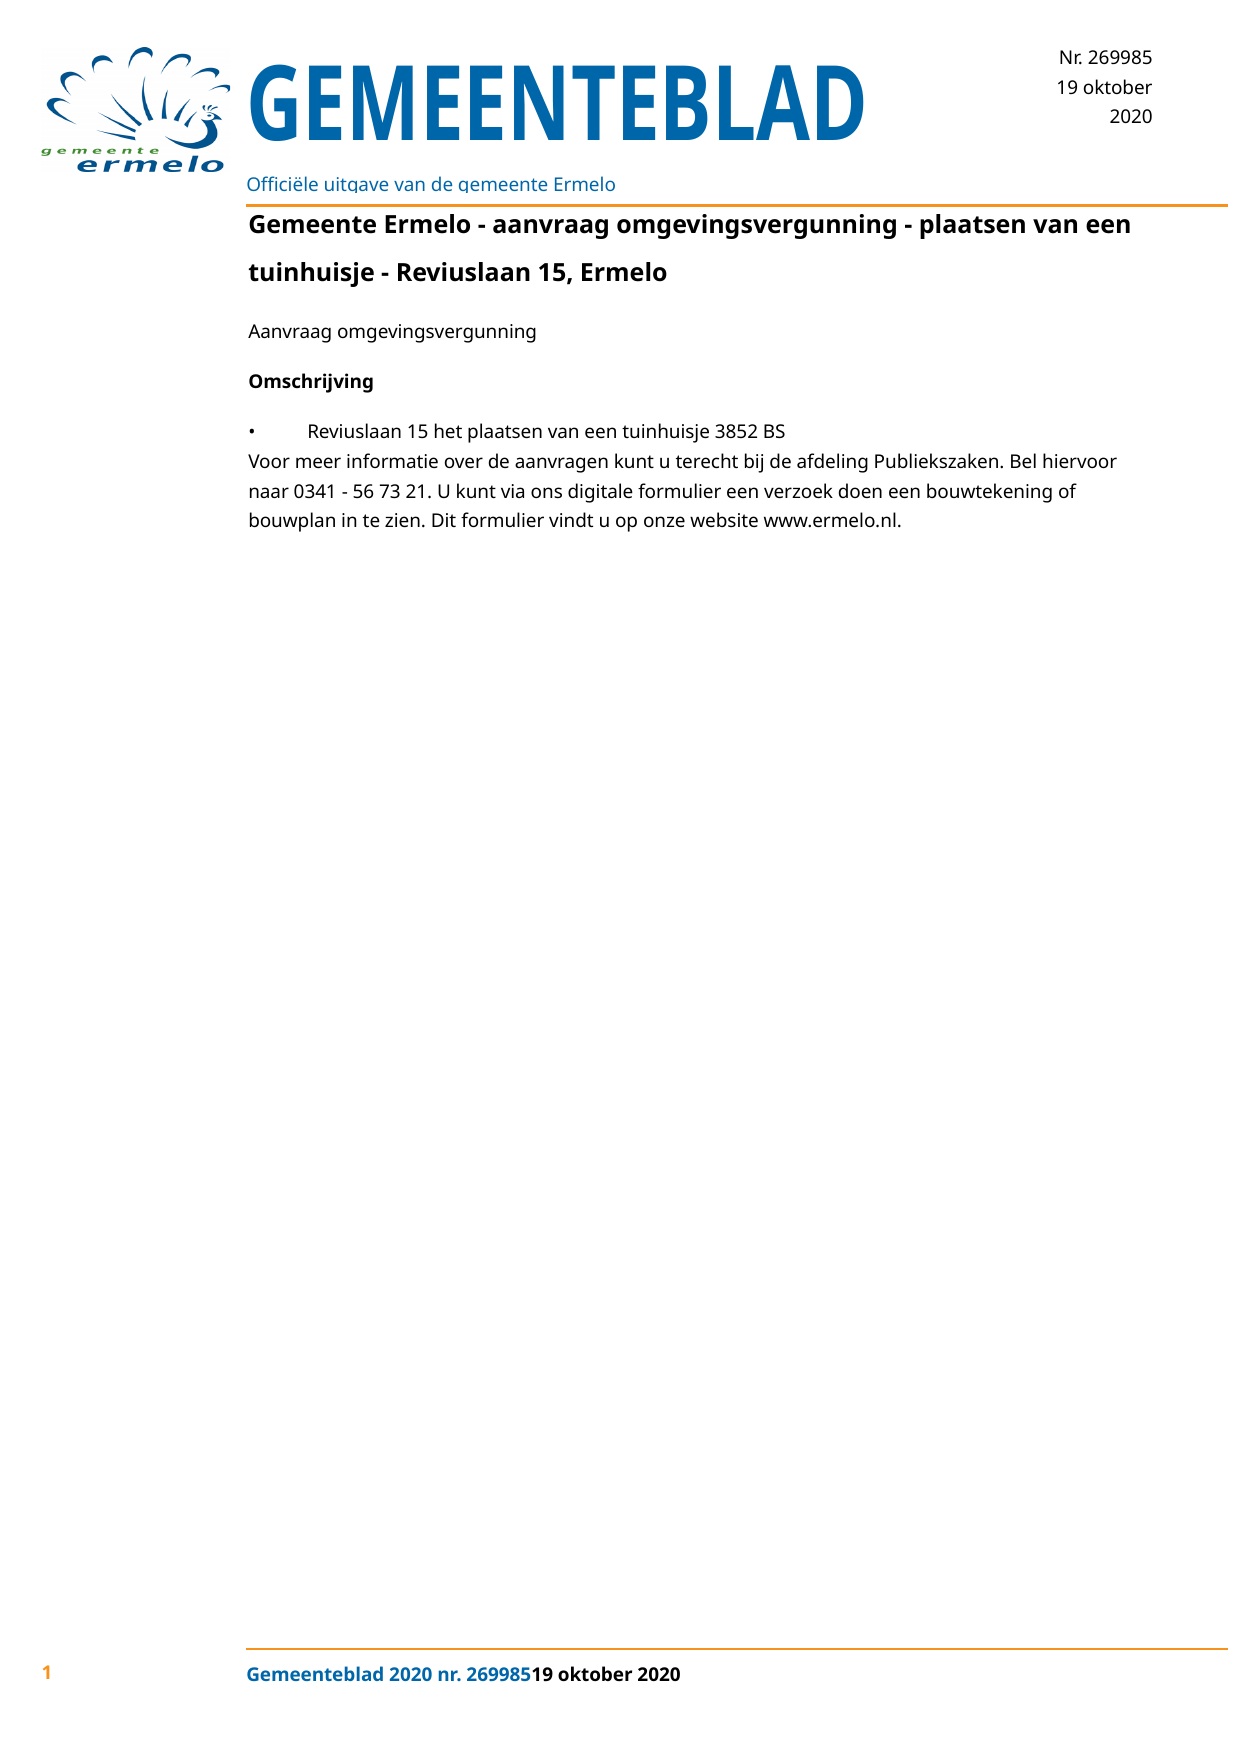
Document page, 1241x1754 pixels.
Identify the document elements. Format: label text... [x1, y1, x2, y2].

text Gemeente Ermelo - aanvraag omgevingsvergunning - plaatsen van een tuinhuisje - Reviuslaan 15, Ermelo [248, 207, 1152, 288]
text Omschrijving [248, 368, 1152, 394]
picture [41, 47, 231, 172]
text Aanvraag omgevingsvergunning [248, 318, 1152, 344]
list Reviuslaan 15 het plaatsen van een tuinhuisje 3852 BS [248, 419, 1152, 444]
text Voor meer informatie over de aanvragen kunt u terecht bij de afdeling Publiekszaken. Bel hiervoor naar 0341 - 56 73 21. U kunt via ons digitale formulier een verzoek doen een bouwtekening of bouwplan in te zien. Dit formulier vindt u op onze website www.ermelo.nl. [248, 448, 1152, 533]
